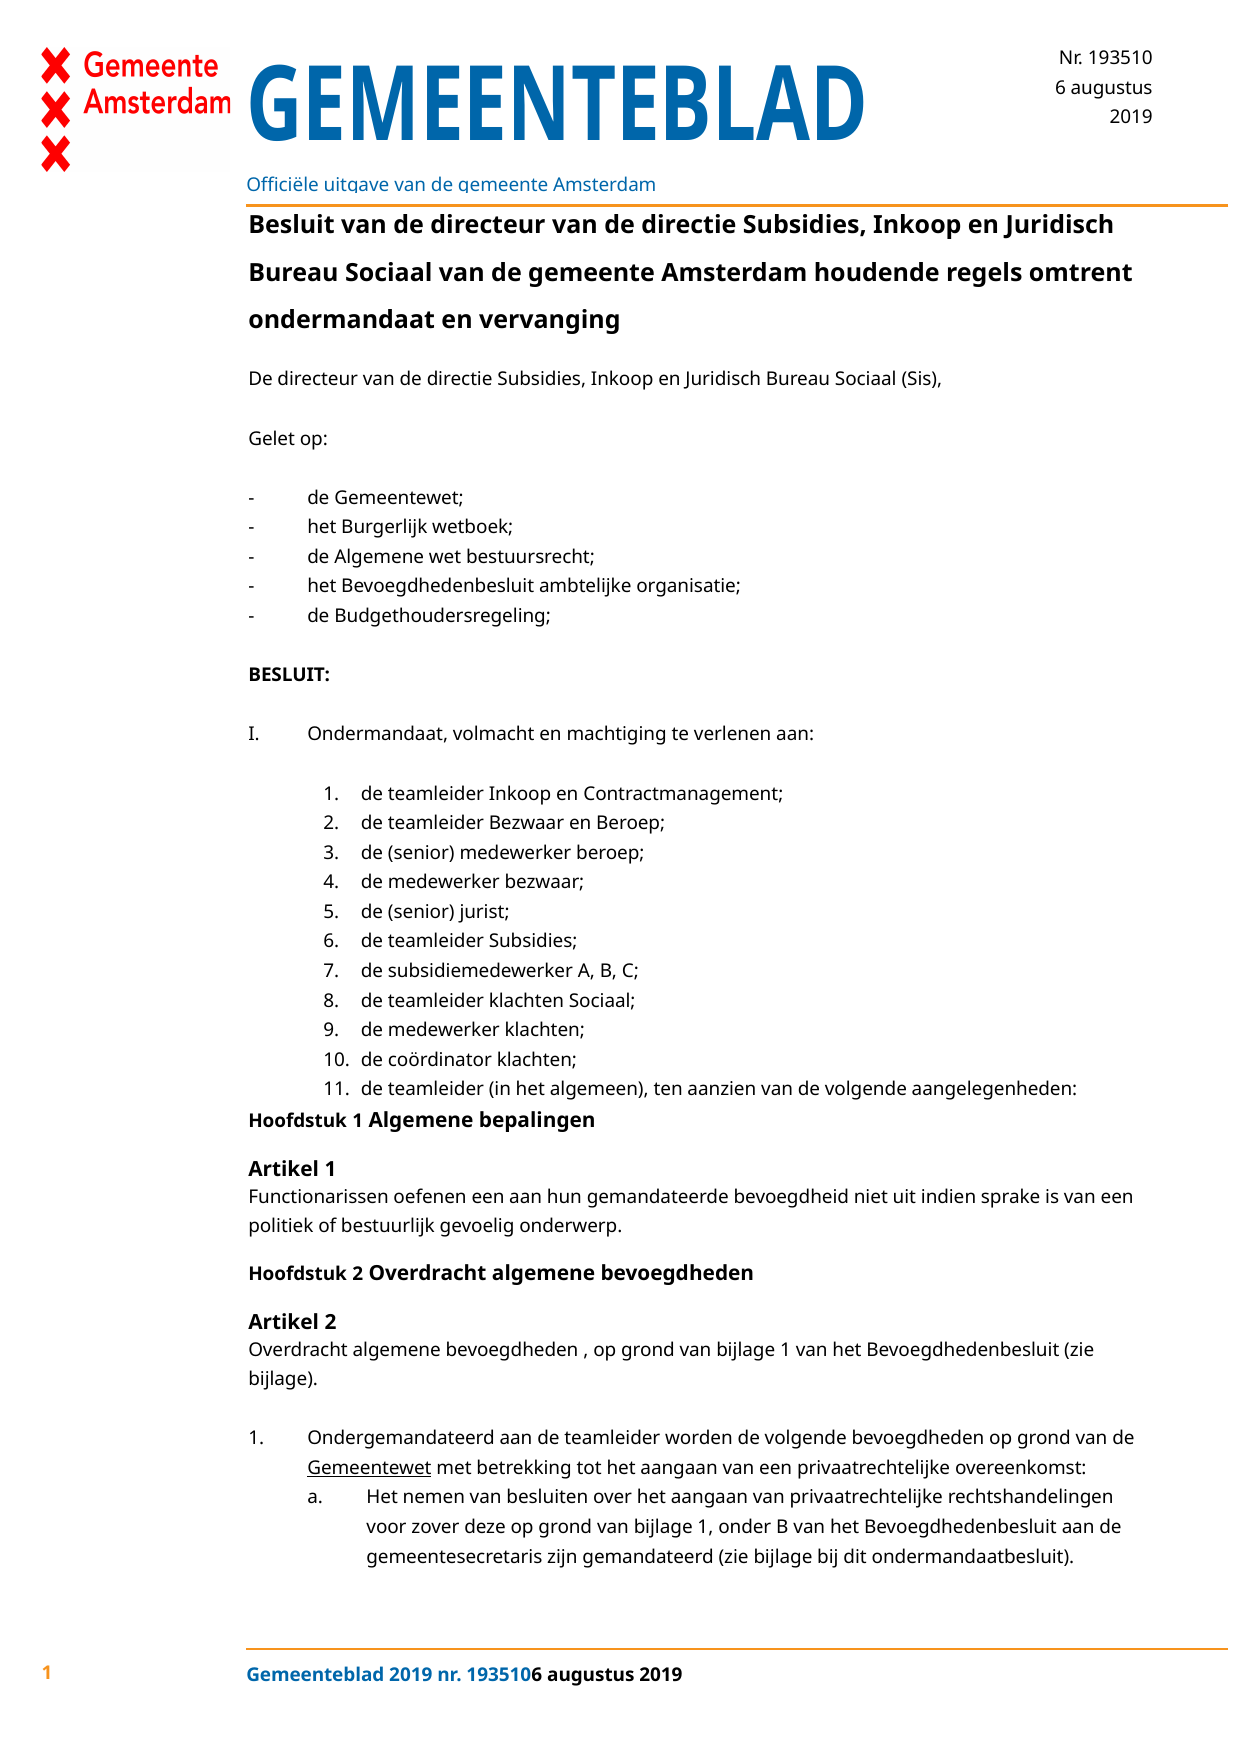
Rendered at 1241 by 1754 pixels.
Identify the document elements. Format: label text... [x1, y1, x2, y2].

list de medewerker bezwaar; [323, 868, 1152, 894]
picture [41, 47, 231, 172]
list de coördinator klachten; [323, 1046, 1152, 1072]
text Functionarissen oefenen een aan hun gemandateerde bevoegdheid niet uit indien sprake is van een politiek of bestuurlijk gevoelig onderwerp. [248, 1183, 1152, 1238]
list de subsidiemedewerker A, B, C; [323, 957, 1152, 983]
list de teamleider Inkoop en Contractmanagement; [323, 780, 1152, 805]
text Artikel 1 [248, 1154, 1152, 1183]
list het Bevoegdhedenbesluit ambtelijke organisatie; [248, 573, 1152, 598]
list Het nemen van besluiten over het aangaan van privaatrechtelijke rechtshandelingen voor zover deze op grond van bijlage 1, onder B van het Bevoegdhedenbesluit aan de gemeentesecretaris zijn gemandateerd (zie bijlage bij dit ondermandaatbesluit). [307, 1484, 1152, 1568]
text Artikel 2 [248, 1307, 1152, 1336]
text Overdracht algemene bevoegdheden , op grond van bijlage 1 van het Bevoegdhedenbesluit (zie bijlage). [248, 1336, 1152, 1391]
text Besluit van de directeur van de directie Subsidies, Inkoop en Juridisch Bureau Sociaal van de gemeente Amsterdam houdende regels omtrent ondermandaat en vervanging [248, 207, 1152, 336]
list Ondergemandateerd aan de teamleider worden de volgende bevoegdheden op grond van de Gemeentewet met betrekking tot het aangaan van een privaatrechtelijke overeenkomst: [248, 1424, 1152, 1480]
list de medewerker klachten; [323, 1016, 1152, 1042]
list de Budgethoudersregeling; [248, 602, 1152, 628]
list Ondermandaat, volmacht en machtiging te verlenen aan: [248, 721, 1152, 746]
text Hoofdstuk 1 Algemene bepalingen [248, 1105, 1152, 1133]
list de (senior) medewerker beroep; [323, 839, 1152, 864]
list de Algemene wet bestuursrecht; [248, 543, 1152, 569]
text BESLUIT: [248, 661, 1152, 687]
list de (senior) jurist; [323, 898, 1152, 924]
text Hoofdstuk 2 Overdracht algemene bevoegdheden [248, 1258, 1152, 1286]
list de teamleider Bezwaar en Beroep; [323, 809, 1152, 835]
list de teamleider klachten Sociaal; [323, 987, 1152, 1012]
text De directeur van de directie Subsidies, Inkoop en Juridisch Bureau Sociaal (Sis), [248, 366, 1152, 391]
text Gelet op: [248, 425, 1152, 450]
list de Gemeentewet; [248, 484, 1152, 509]
list de teamleider Subsidies; [323, 928, 1152, 953]
list het Burgerlijk wetboek; [248, 513, 1152, 539]
list de teamleider (in het algemeen), ten aanzien van de volgende aangelegenheden: [323, 1076, 1152, 1101]
